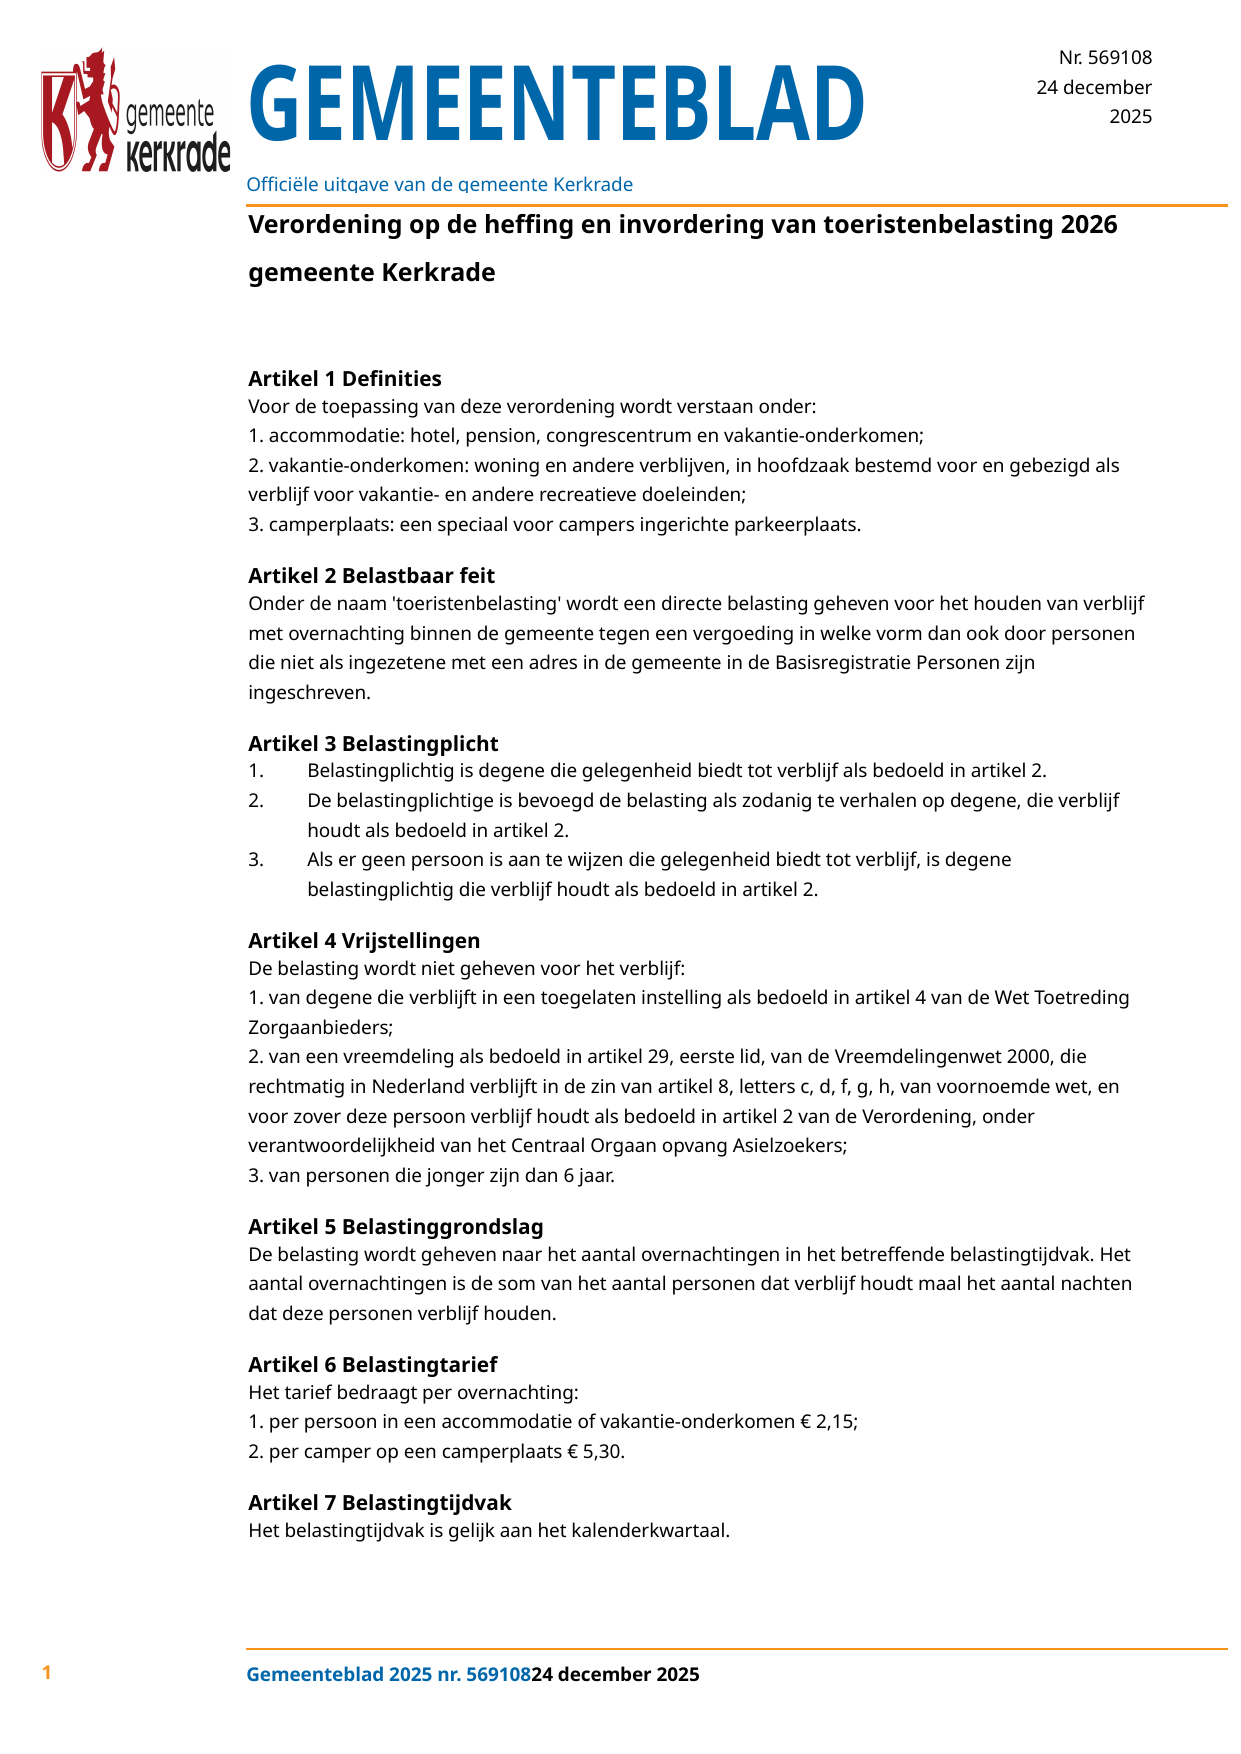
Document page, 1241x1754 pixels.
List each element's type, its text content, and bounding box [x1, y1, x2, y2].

text Artikel 1 Definities [248, 364, 1152, 393]
text 1. van degene die verblijft in een toegelaten instelling als bedoeld in artikel 4 van de Wet Toetreding Zorgaanbieders; [248, 984, 1152, 1040]
text Het tarief bedraagt per overnachting: [248, 1379, 1152, 1404]
list Belastingplichtig is degene die gelegenheid biedt tot verblijf als bedoeld in artikel 2. [248, 758, 1152, 783]
picture [41, 47, 231, 172]
text Het belastingtijdvak is gelijk aan het kalenderkwartaal. [248, 1517, 1152, 1543]
text Verordening op de heffing en invordering van toeristenbelasting 2026 gemeente Kerkrade [248, 207, 1152, 288]
text Artikel 4 Vrijstellingen [248, 926, 1152, 955]
text De belasting wordt geheven naar het aantal overnachtingen in het betreffende belastingtijdvak. Het aantal overnachtingen is de som van het aantal personen dat verblijf houdt maal het aantal nachten dat deze personen verblijf houden. [248, 1241, 1152, 1326]
text Artikel 3 Belastingplicht [248, 729, 1152, 758]
text 1. accommodatie: hotel, pension, congrescentrum en vakantie-onderkomen; [248, 422, 1152, 448]
text 2. vakantie-onderkomen: woning en andere verblijven, in hoofdzaak bestemd voor en gebezigd als verblijf voor vakantie- en andere recreatieve doeleinden; [248, 452, 1152, 507]
text Artikel 7 Belastingtijdvak [248, 1488, 1152, 1517]
list Als er geen persoon is aan te wijzen die gelegenheid biedt tot verblijf, is degene belastingplichtig die verblijf houdt als bedoeld in artikel 2. [248, 846, 1152, 902]
text 2. per camper op een camperplaats € 5,30. [248, 1438, 1152, 1464]
text Artikel 2 Belastbaar feit [248, 562, 1152, 590]
text De belasting wordt niet geheven voor het verblijf: [248, 955, 1152, 981]
text 3. van personen die jonger zijn dan 6 jaar. [248, 1162, 1152, 1188]
text Onder de naam 'toeristenbelasting' wordt een directe belasting geheven voor het houden van verblijf met overnachting binnen de gemeente tegen een vergoeding in welke vorm dan ook door personen die niet als ingezetene met een adres in de gemeente in de Basisregistratie Personen zijn ingeschreven. [248, 590, 1152, 704]
text 1. per persoon in een accommodatie of vakantie-onderkomen € 2,15; [248, 1408, 1152, 1434]
text 3. camperplaats: een speciaal voor campers ingerichte parkeerplaats. [248, 511, 1152, 537]
text Artikel 6 Belastingtarief [248, 1350, 1152, 1379]
text 2. van een vreemdeling als bedoeld in artikel 29, eerste lid, van de Vreemdelingenwet 2000, die rechtmatig in Nederland verblijft in de zin van artikel 8, letters c, d, f, g, h, van voornoemde wet, en voor zover deze persoon verblijf houdt als bedoeld in artikel 2 van de Verordening, onder verantwoordelijkheid van het Centraal Orgaan opvang Asielzoekers; [248, 1044, 1152, 1158]
list De belastingplichtige is bevoegd de belasting als zodanig te verhalen op degene, die verblijf houdt als bedoeld in artikel 2. [248, 787, 1152, 843]
text Voor de toepassing van deze verordening wordt verstaan onder: [248, 393, 1152, 419]
text Artikel 5 Belastinggrondslag [248, 1212, 1152, 1241]
